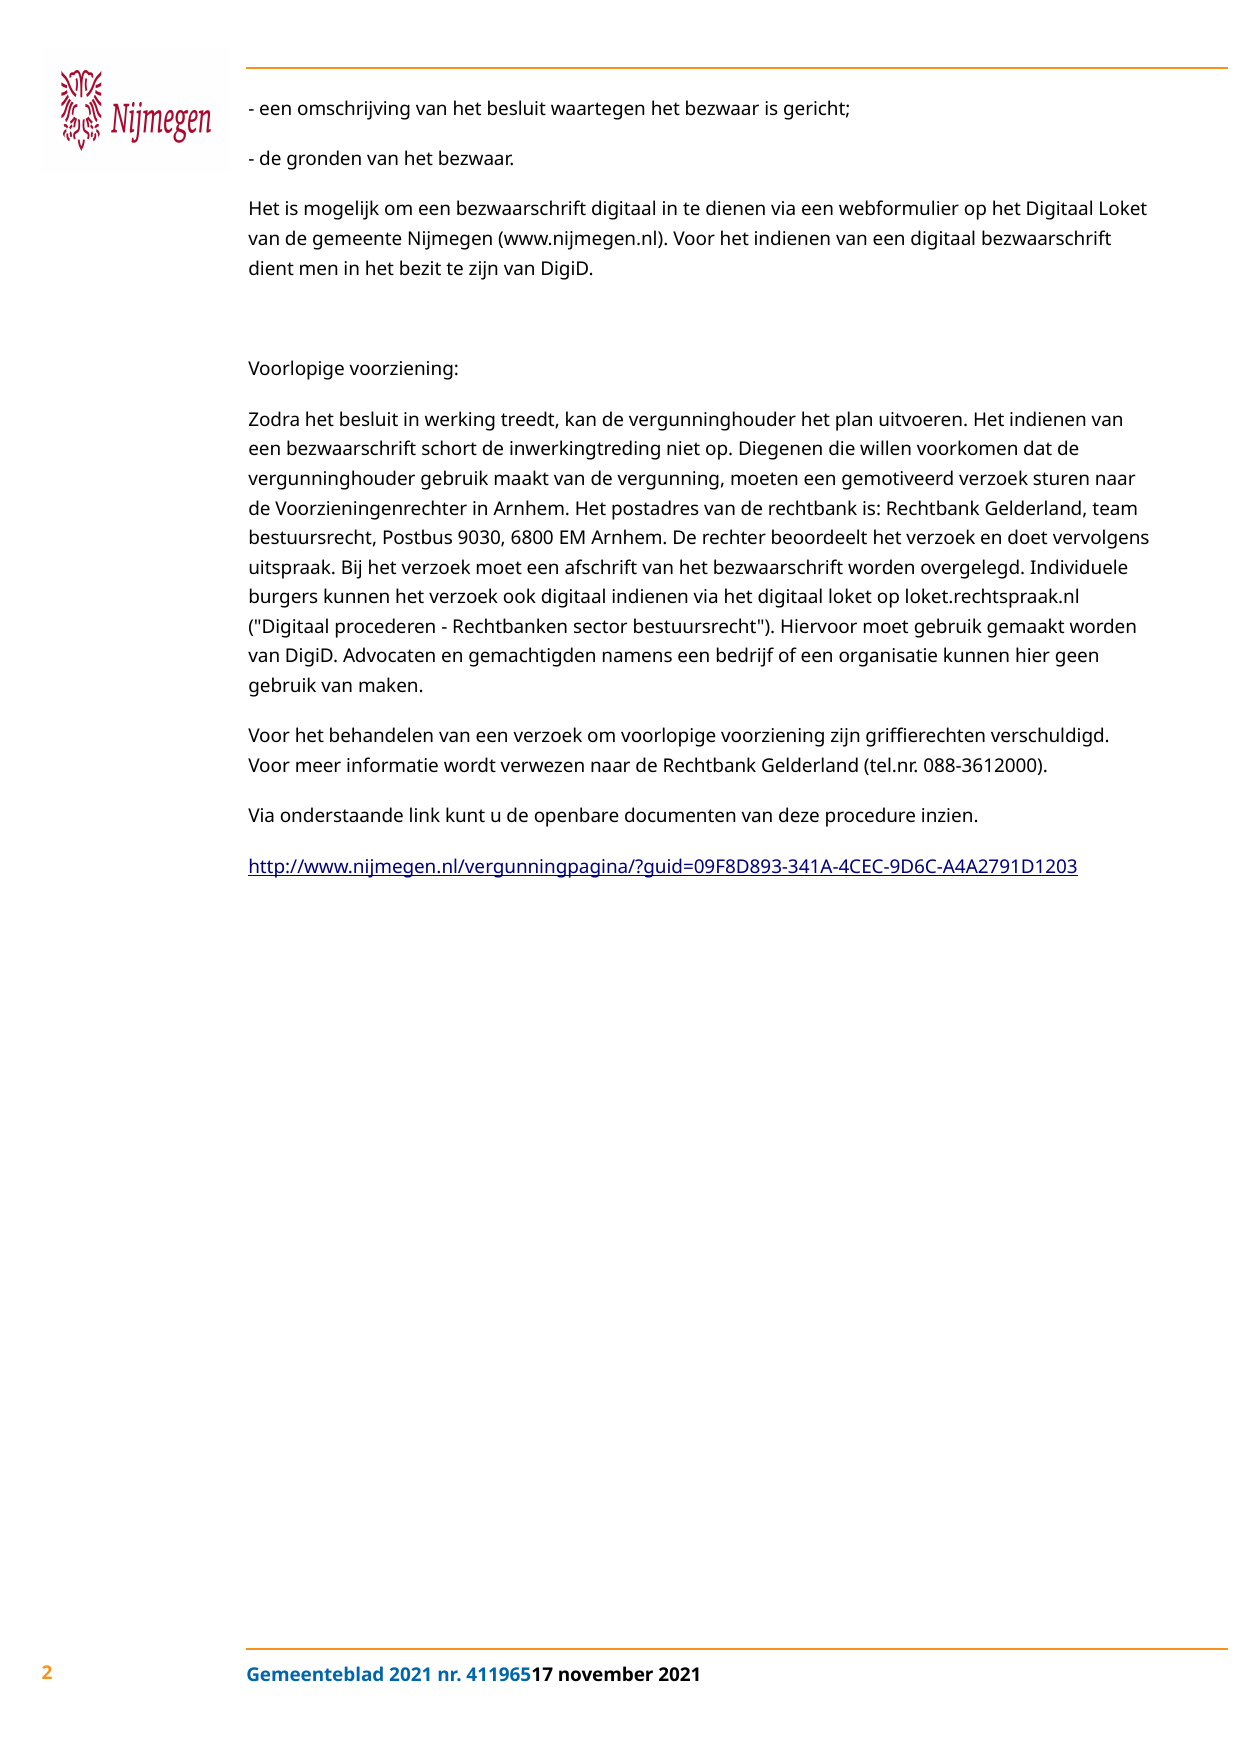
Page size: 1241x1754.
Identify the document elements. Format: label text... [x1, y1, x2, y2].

text Het is mogelijk om een bezwaarschrift digitaal in te dienen via een webformulier op het Digitaal Loket van de gemeente Nijmegen (www.nijmegen.nl). Voor het indienen van een digitaal bezwaarschrift dient men in het bezit te zijn van DigiD. [248, 196, 1152, 281]
text Zodra het besluit in werking treedt, kan de vergunninghouder het plan uitvoeren. Het indienen van een bezwaarschrift schort de inwerkingtreding niet op. Diegenen die willen voorkomen dat de vergunninghouder gebruik maakt van de vergunning, moeten een gemotiveerd verzoek sturen naar de Voorzieningenrechter in Arnhem. Het postadres van de rechtbank is: Rechtbank Gelderland, team bestuursrecht, Postbus 9030, 6800 EM Arnhem. De rechter beoordeelt het verzoek en doet vervolgens uitspraak. Bij het verzoek moet een afschrift van het bezwaarschrift worden overgelegd. Individuele burgers kunnen het verzoek ook digitaal indienen via het digitaal loket op loket.rechtspraak.nl ("Digitaal procederen - Rechtbanken sector bestuursrecht"). Hiervoor moet gebruik gemaakt worden van DigiD. Advocaten en gemachtigden namens een bedrijf of een organisatie kunnen hier geen gebruik van maken. [248, 406, 1152, 698]
text Via onderstaande link kunt u de openbare documenten van deze procedure inzien. [248, 803, 1152, 828]
text - de gronden van het bezwaar. [248, 145, 1152, 171]
picture [41, 47, 231, 172]
text - een omschrijving van het besluit waartegen het bezwaar is gericht; [248, 95, 1152, 121]
text http://www.nijmegen.nl/vergunningpagina/?guid=09F8D893-341A-4CEC-9D6C-A4A2791D1203 [248, 853, 1152, 879]
text Voorlopige voorziening: [248, 356, 1152, 381]
text Voor het behandelen van een verzoek om voorlopige voorziening zijn griffierechten verschuldigd. Voor meer informatie wordt verwezen naar de Rechtbank Gelderland (tel.nr. 088-3612000). [248, 723, 1152, 778]
